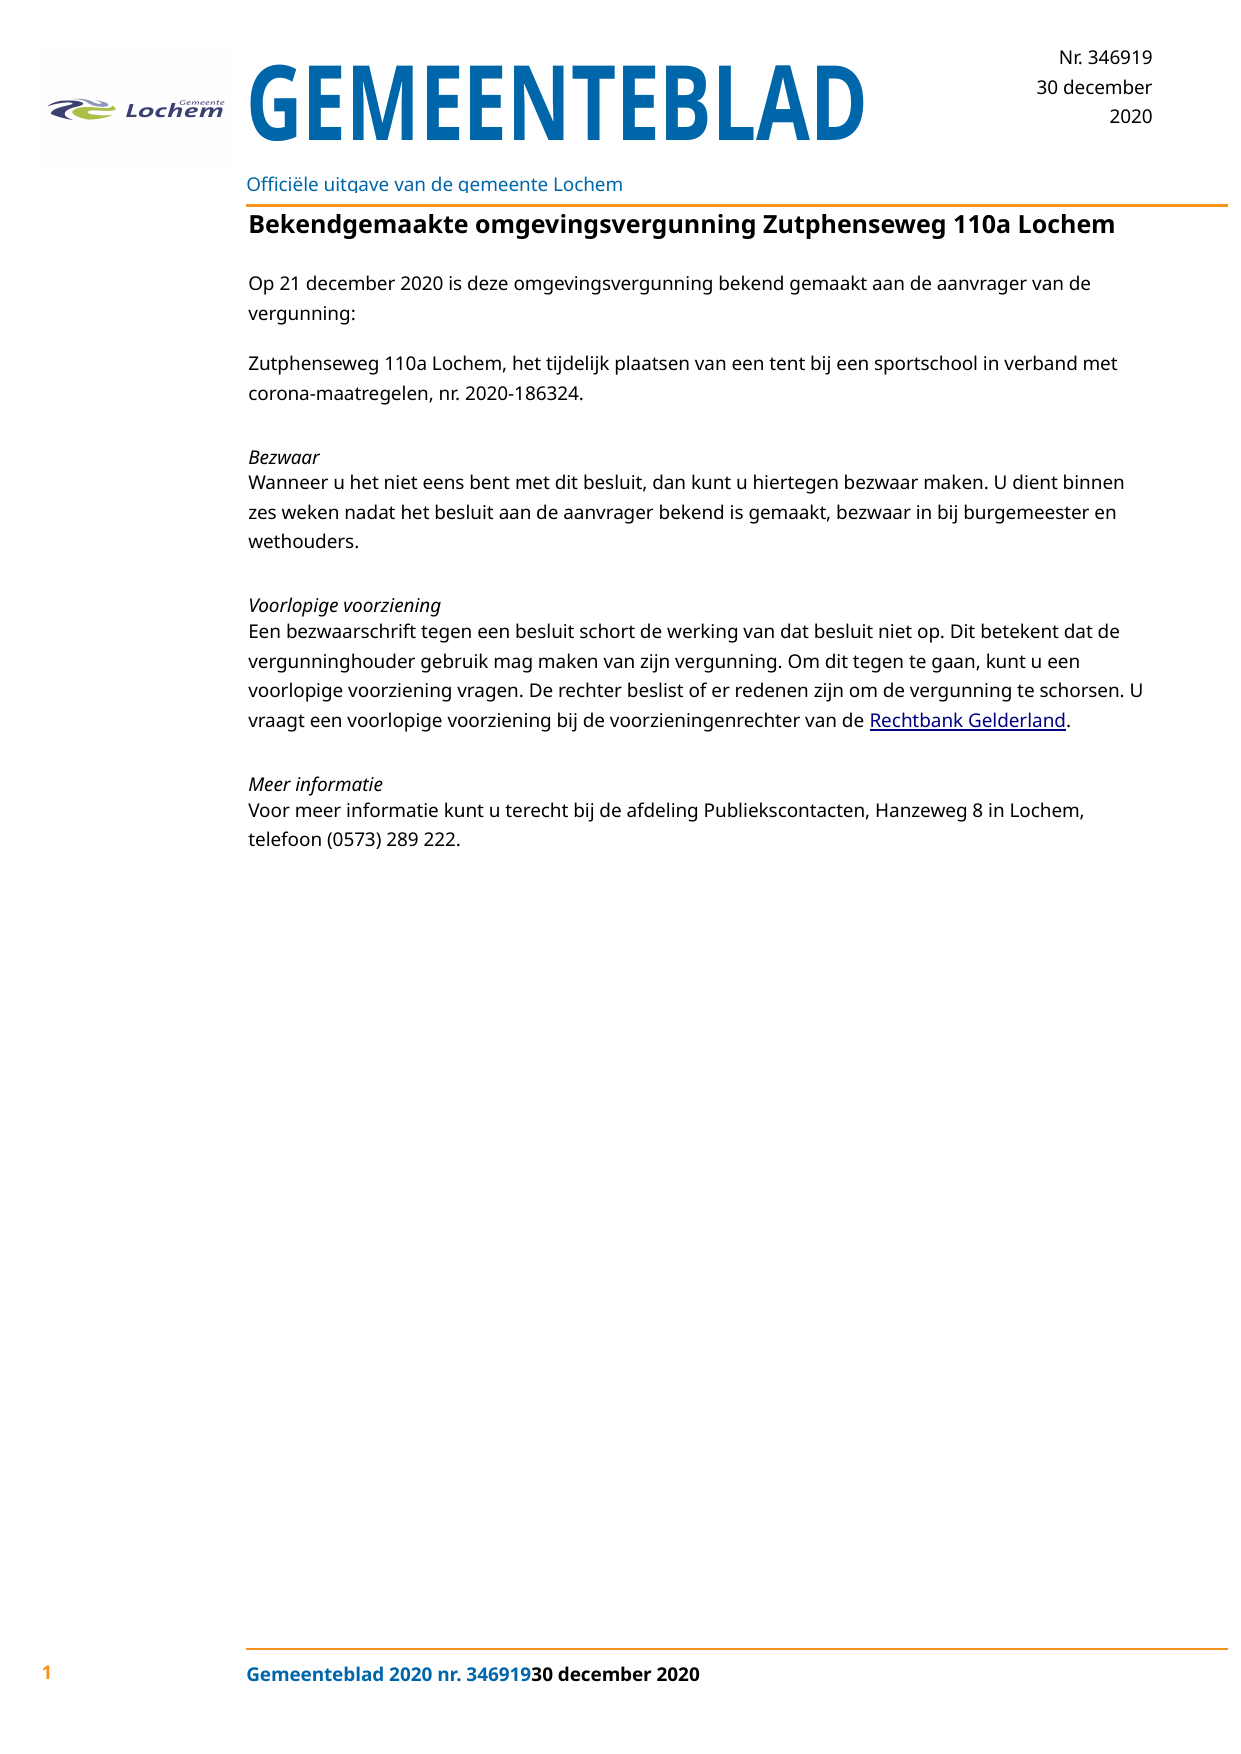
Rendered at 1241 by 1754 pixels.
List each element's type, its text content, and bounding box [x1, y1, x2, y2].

text Wanneer u het niet eens bent met dit besluit, dan kunt u hiertegen bezwaar maken. U dient binnen zes weken nadat het besluit aan de aanvrager bekend is gemaakt, bezwaar in bij burgemeester en wethouders. [248, 469, 1152, 554]
text Bezwaar [248, 444, 1152, 469]
text Bekendgemaakte omgevingsvergunning Zutphenseweg 110a Lochem [248, 207, 1152, 241]
text Op 21 december 2020 is deze omgevingsvergunning bekend gemaakt aan de aanvrager van de vergunning: [248, 270, 1152, 326]
picture [41, 47, 231, 172]
text Voor meer informatie kunt u terecht bij de afdeling Publiekscontacten, Hanzeweg 8 in Lochem, telefoon (0573) 289 222. [248, 797, 1152, 852]
text Zutphenseweg 110a Lochem, het tijdelijk plaatsen van een tent bij een sportschool in verband met corona-maatregelen, nr. 2020-186324. [248, 350, 1152, 406]
text Een bezwaarschrift tegen een besluit schort de werking van dat besluit niet op. Dit betekent dat de vergunninghouder gebruik mag maken van zijn vergunning. Om dit tegen te gaan, kunt u een voorlopige voorziening vragen. De rechter beslist of er redenen zijn om de vergunning te schorsen. U vraagt een voorlopige voorziening bij de voorzieningenrechter van de Rechtbank Gelderland. [248, 618, 1152, 733]
text Meer informatie [248, 771, 1152, 797]
text Voorlopige voorziening [248, 593, 1152, 618]
